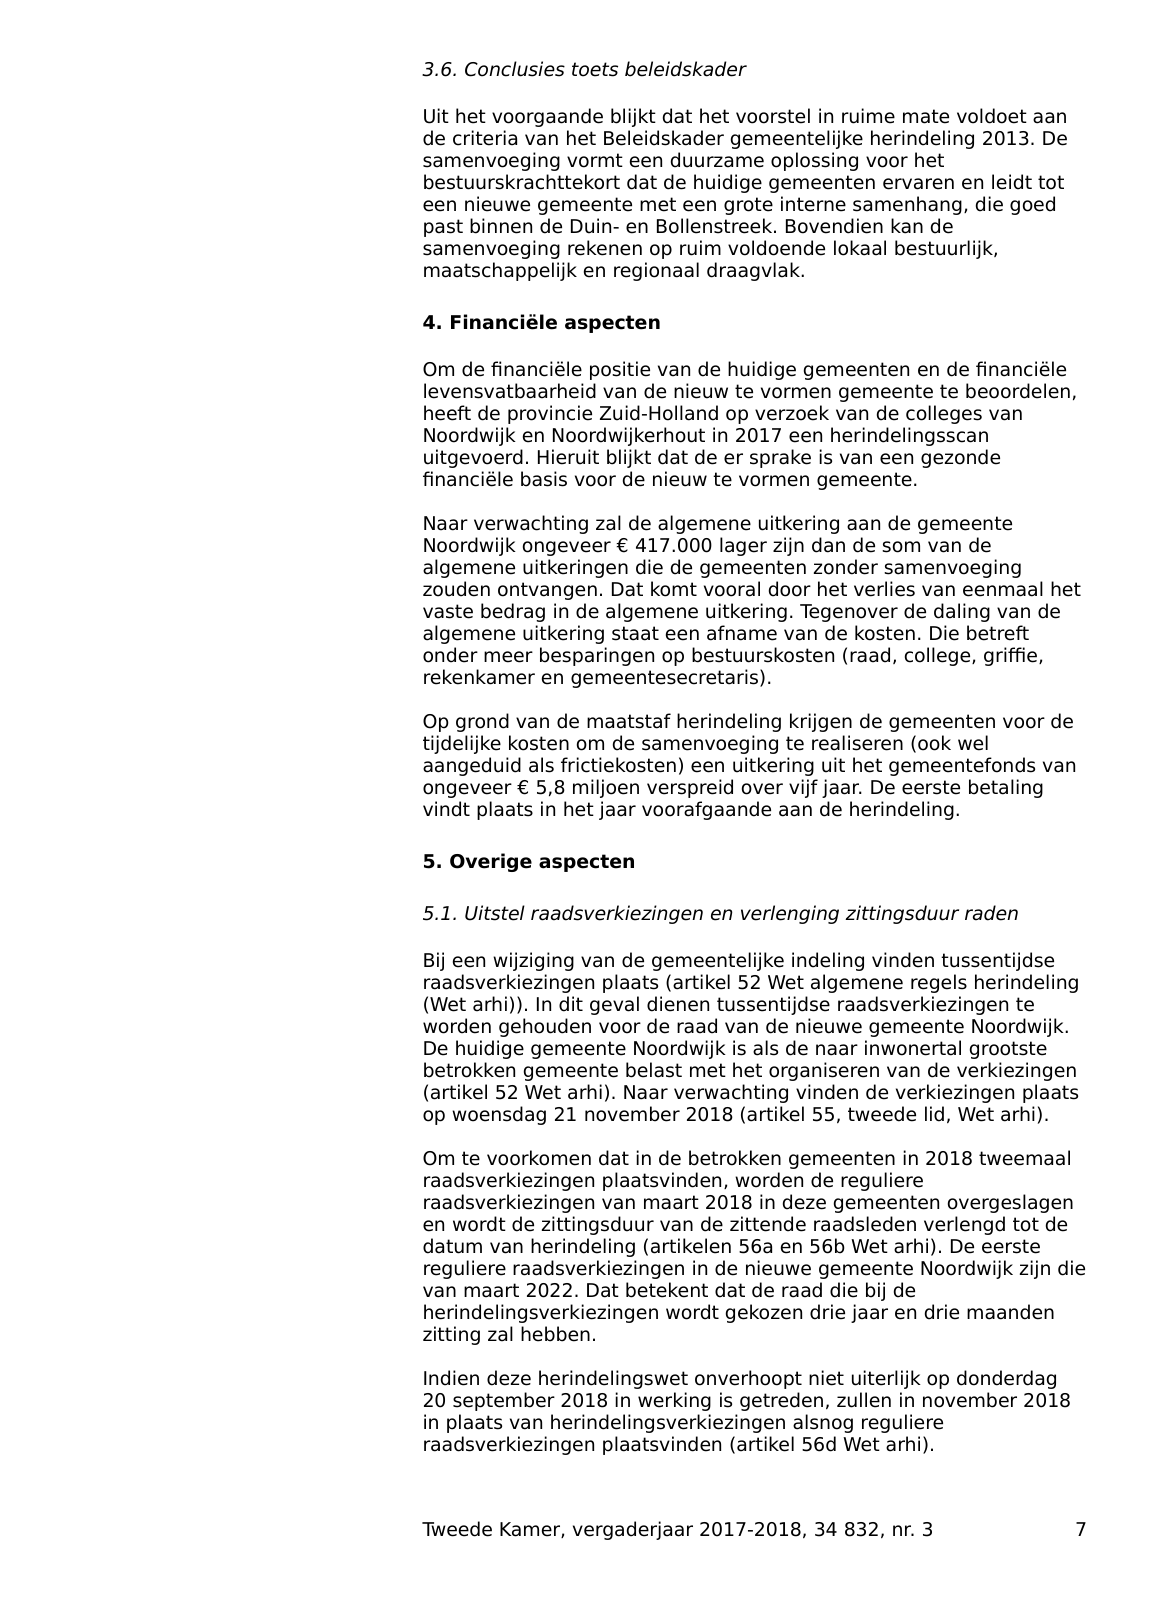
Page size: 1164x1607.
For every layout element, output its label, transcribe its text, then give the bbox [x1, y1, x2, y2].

text Naar verwachting zal de algemene uitkering aan de gemeente Noordwijk ongeveer € 417.000 lager zijn dan de som van de algemene uitkeringen die de gemeenten zonder samenvoeging zouden ontvangen. Dat komt vooral door het verlies van eenmaal het vaste bedrag in de algemene uitkering. Tegenover de daling van de algemene uitkering staat een afname van de kosten. Die betreft onder meer besparingen op bestuurskosten (raad, college, griffie, rekenkamer en gemeentesecretaris). [422, 513, 1087, 689]
subtitle 5.1. Uitstel raadsverkiezingen en verlenging zittingsduur raden [422, 903, 1087, 925]
subtitle 5. Overige aspecten [422, 851, 1087, 873]
text Indien deze herindelingswet onverhoopt niet uiterlijk op donderdag 20 september 2018 in werking is getreden, zullen in november 2018 in plaats van herindelingsverkiezingen alsnog reguliere raadsverkiezingen plaatsvinden (artikel 56d Wet arhi). [422, 1368, 1087, 1456]
text Uit het voorgaande blijkt dat het voorstel in ruime mate voldoet aan de criteria van het Beleidskader gemeentelijke herindeling 2013. De samenvoeging vormt een duurzame oplossing voor het bestuurskrachttekort dat de huidige gemeenten ervaren en leidt tot een nieuwe gemeente met een grote interne samenhang, die goed past binnen de Duin- en Bollenstreek. Bovendien kan de samenvoeging rekenen op ruim voldoende lokaal bestuurlijk, maatschappelijk en regionaal draagvlak. [422, 106, 1087, 282]
text Om de financiële positie van de huidige gemeenten en de financiële levensvatbaarheid van de nieuw te vormen gemeente te beoordelen, heeft de provincie Zuid-Holland op verzoek van de colleges van Noordwijk en Noordwijkerhout in 2017 een herindelingsscan uitgevoerd. Hieruit blijkt dat de er sprake is van een gezonde financiële basis voor de nieuw te vormen gemeente. [422, 359, 1087, 491]
subtitle 3.6. Conclusies toets beleidskader [422, 59, 1087, 81]
subtitle 4. Financiële aspecten [422, 312, 1087, 334]
text Op grond van de maatstaf herindeling krijgen de gemeenten voor de tijdelijke kosten om de samenvoeging te realiseren (ook wel aangeduid als frictiekosten) een uitkering uit het gemeentefonds van ongeveer € 5,8 miljoen verspreid over vijf jaar. De eerste betaling vindt plaats in het jaar voorafgaande aan de herindeling. [422, 711, 1087, 821]
text Om te voorkomen dat in de betrokken gemeenten in 2018 tweemaal raadsverkiezingen plaatsvinden, worden de reguliere raadsverkiezingen van maart 2018 in deze gemeenten overgeslagen en wordt de zittingsduur van de zittende raadsleden verlengd tot de datum van herindeling (artikelen 56a en 56b Wet arhi). De eerste reguliere raadsverkiezingen in de nieuwe gemeente Noordwijk zijn die van maart 2022. Dat betekent dat de raad die bij de herindelingsverkiezingen wordt gekozen drie jaar en drie maanden zitting zal hebben. [422, 1148, 1087, 1346]
text Bij een wijziging van de gemeentelijke indeling vinden tussentijdse raadsverkiezingen plaats (artikel 52 Wet algemene regels herindeling (Wet arhi)). In dit geval dienen tussentijdse raadsverkiezingen te worden gehouden voor de raad van de nieuwe gemeente Noordwijk. De huidige gemeente Noordwijk is als de naar inwonertal grootste betrokken gemeente belast met het organiseren van de verkiezingen (artikel 52 Wet arhi). Naar verwachting vinden de verkiezingen plaats op woensdag 21 november 2018 (artikel 55, tweede lid, Wet arhi). [422, 950, 1087, 1126]
